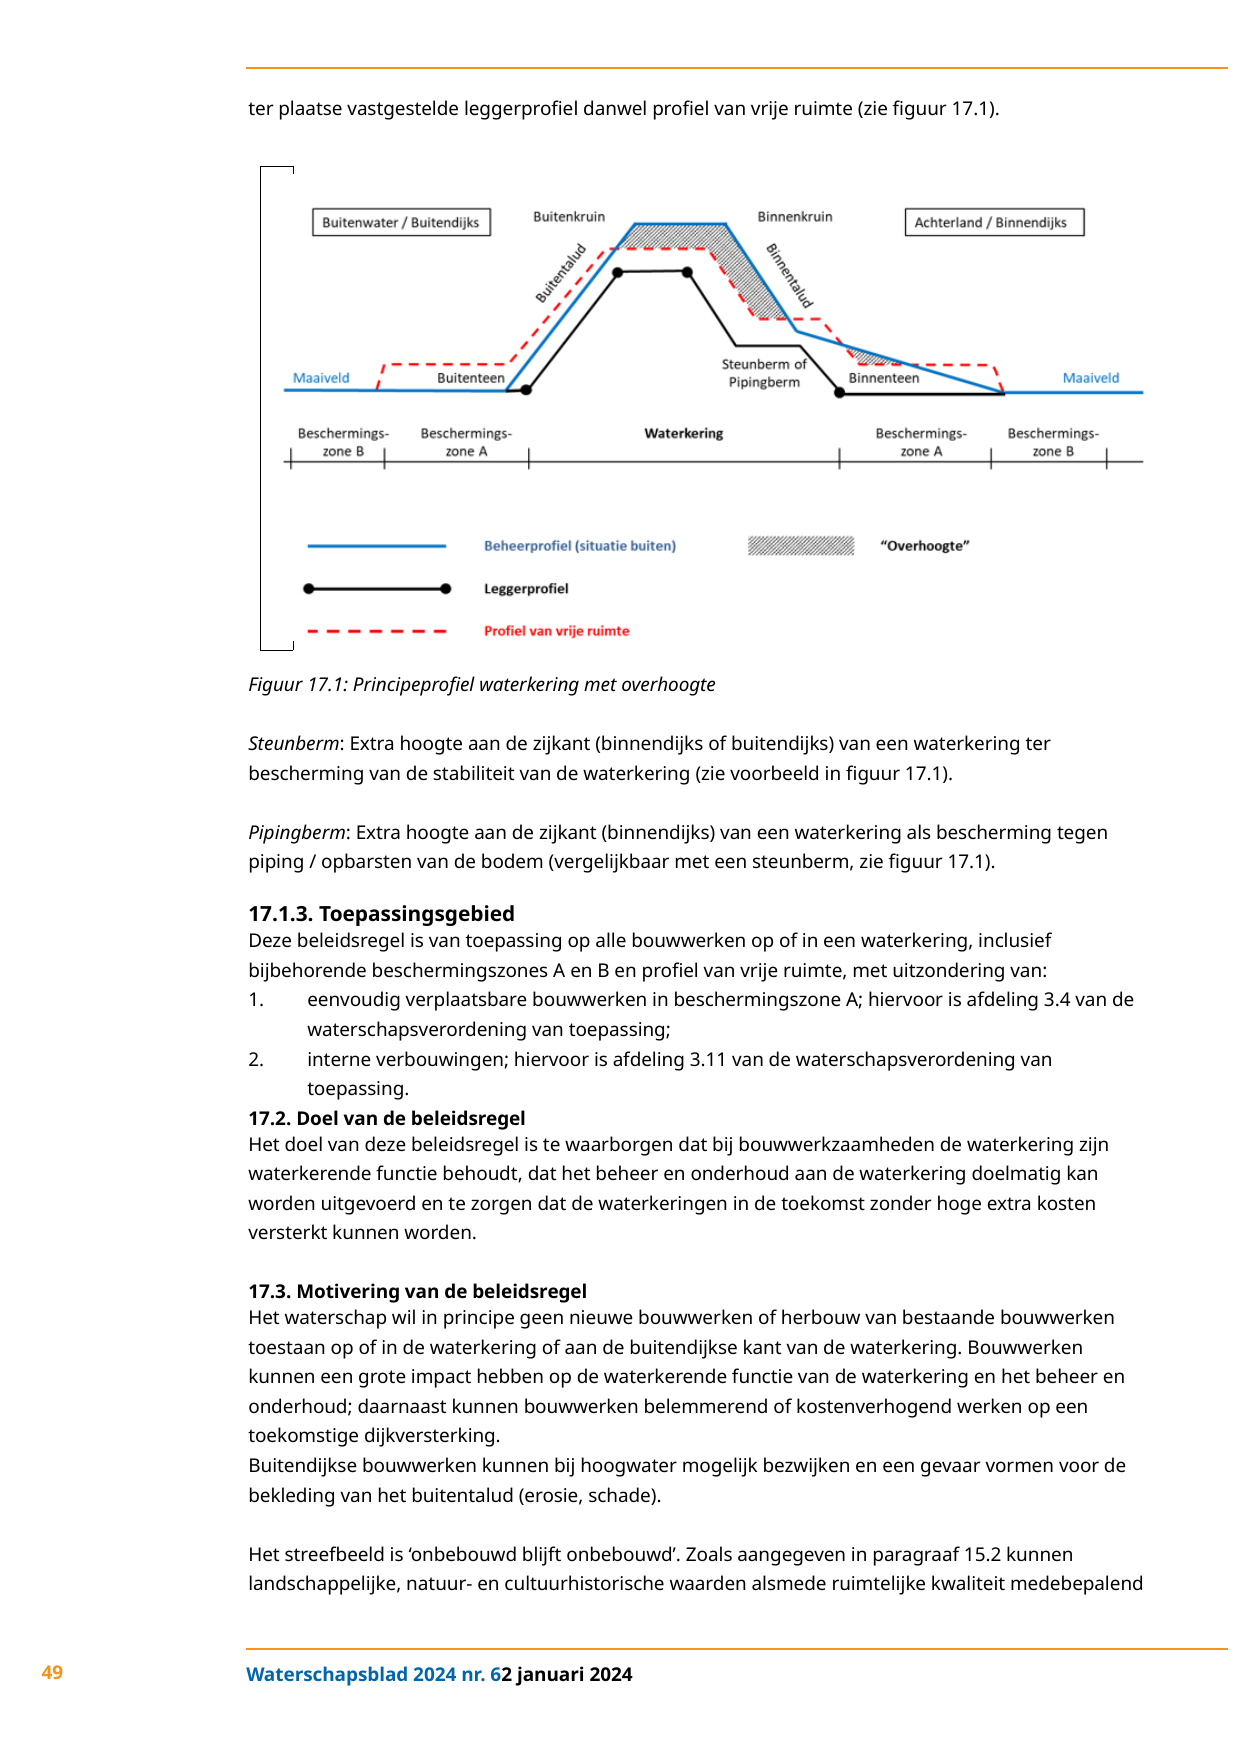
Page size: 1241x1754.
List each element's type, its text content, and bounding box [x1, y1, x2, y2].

text Buitendijkse bouwwerken kunnen bij hoogwater mogelijk bezwijken en een gevaar vormen voor de bekleding van het buitentalud (erosie, schade). [248, 1452, 1152, 1508]
text Het doel van deze beleidsregel is te waarborgen dat bij bouwwerkzaamheden de waterkering zijn waterkerende functie behoudt, dat het beheer en onderhoud aan de waterkering doelmatig kan worden uitgevoerd en te zorgen dat de waterkeringen in de toekomst zonder hoge extra kosten versterkt kunnen worden. [248, 1131, 1152, 1245]
text 17.1.3. Toepassingsgebied [248, 899, 1152, 927]
text Deze beleidsregel is van toepassing op alle bouwwerken op of in een waterkering, inclusief bijbehorende beschermingszones A en B en profiel van vrije ruimte, met uitzondering van: [248, 927, 1152, 983]
picture [41, 47, 231, 172]
text Figuur 17.1: Principeprofiel waterkering met overhoogte [248, 671, 1152, 697]
text 17.2. Doel van de beleidsregel [248, 1105, 1152, 1131]
text Het streefbeeld is ‘onbebouwd blijft onbebouwd’. Zoals aangegeven in paragraaf 15.2 kunnen landschappelijke, natuur- en cultuurhistorische waarden alsmede ruimtelijke kwaliteit medebepalend [248, 1541, 1152, 1596]
picture [268, 174, 1173, 641]
list eenvoudig verplaatsbare bouwwerken in beschermingszone A; hiervoor is afdeling 3.4 van de waterschapsverordening van toepassing; [248, 987, 1152, 1042]
text 17.3. Motivering van de beleidsregel [248, 1279, 1152, 1304]
text Pipingberm: Extra hoogte aan de zijkant (binnendijks) van een waterkering als bescherming tegen piping / opbarsten van de bodem (vergelijkbaar met een steunberm, zie figuur 17.1). [248, 819, 1152, 874]
text Steunberm: Extra hoogte aan de zijkant (binnendijks of buitendijks) van een waterkering ter bescherming van de stabiliteit van de waterkering (zie voorbeeld in figuur 17.1). [248, 730, 1152, 786]
text Het waterschap wil in principe geen nieuwe bouwwerken of herbouw van bestaande bouwwerken toestaan op of in de waterkering of aan de buitendijkse kant van de waterkering. Bouwwerken kunnen een grote impact hebben op de waterkerende functie van de waterkering en het beheer en onderhoud; daarnaast kunnen bouwwerken belemmerend of kostenverhogend werken op een toekomstige dijkversterking. [248, 1304, 1152, 1448]
text ter plaatse vastgestelde leggerprofiel danwel profiel van vrije ruimte (zie figuur 17.1). [248, 95, 1152, 121]
list interne verbouwingen; hiervoor is afdeling 3.11 van de waterschapsverordening van toepassing. [248, 1046, 1152, 1101]
